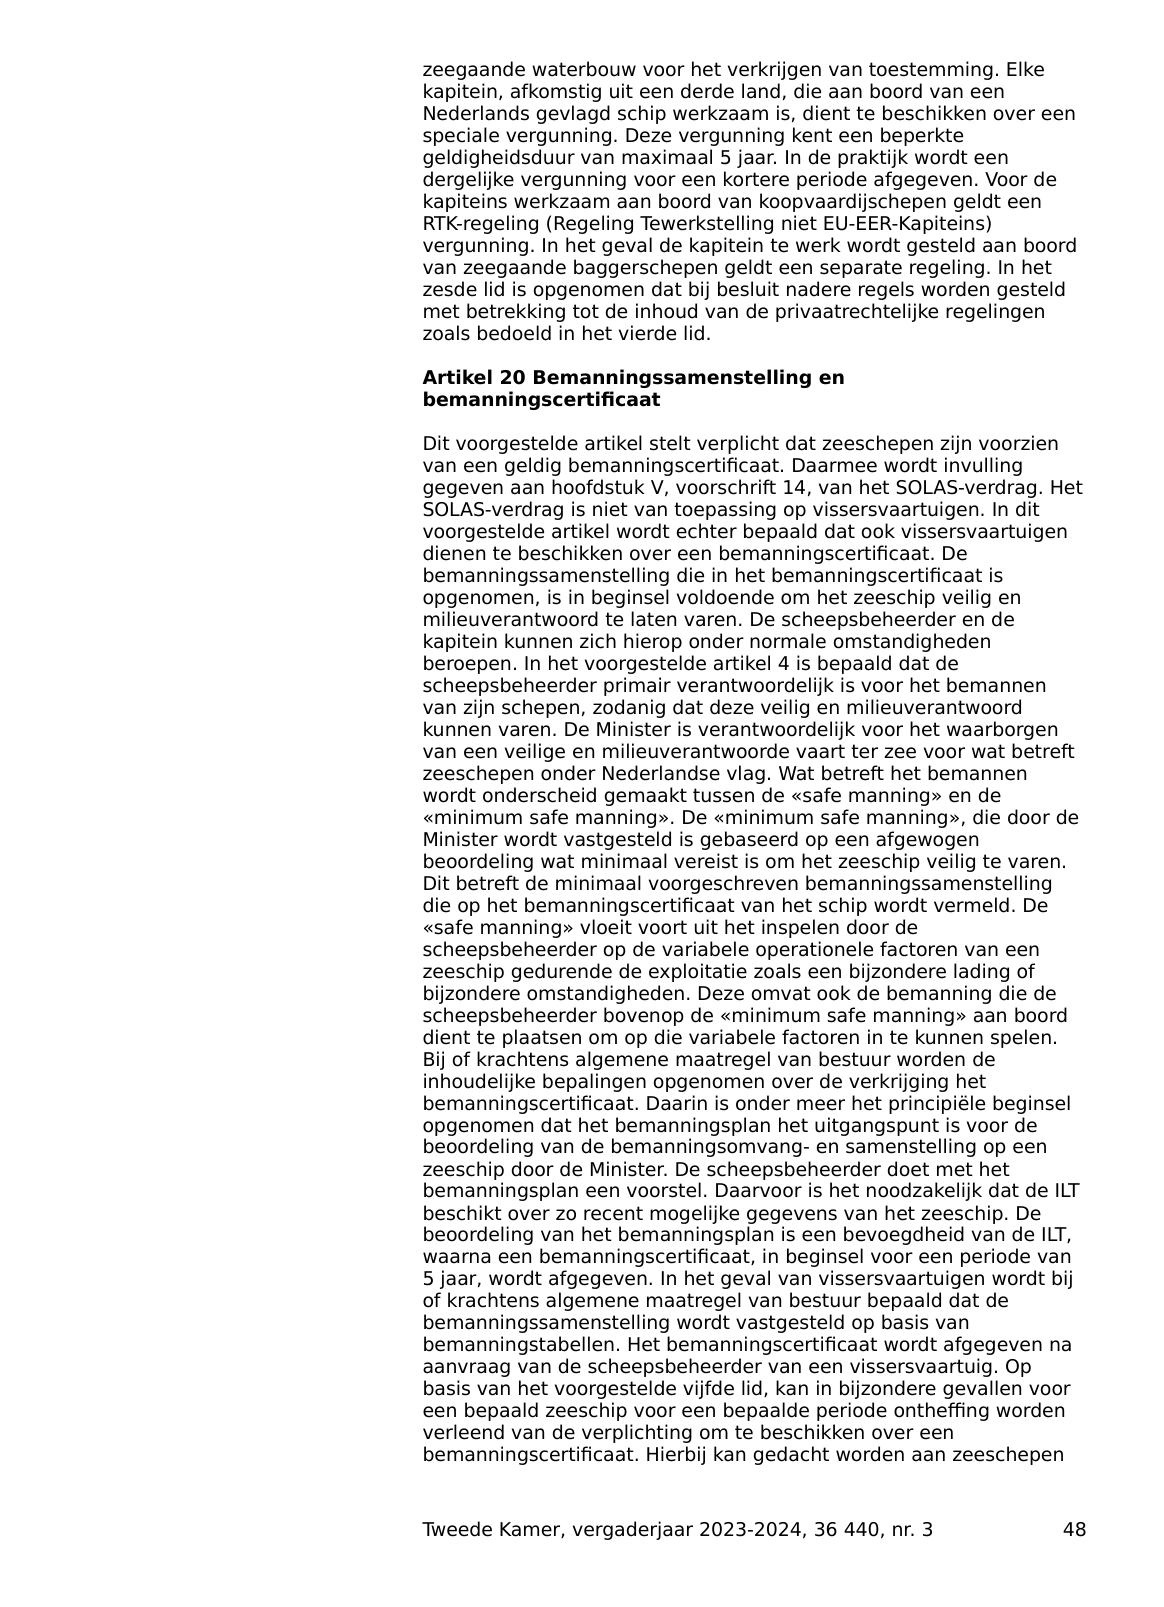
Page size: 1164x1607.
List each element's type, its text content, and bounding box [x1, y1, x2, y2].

subtitle Artikel 20 Bemanningssamenstelling en bemanningscertificaat [422, 367, 1087, 411]
text zeegaande waterbouw voor het verkrijgen van toestemming. Elke kapitein, afkomstig uit een derde land, die aan boord van een Nederlands gevlagd schip werkzaam is, dient te beschikken over een speciale vergunning. Deze vergunning kent een beperkte geldigheidsduur van maximaal 5 jaar. In de praktijk wordt een dergelijke vergunning voor een kortere periode afgegeven. Voor de kapiteins werkzaam aan boord van koopvaardijschepen geldt een RTK-regeling (Regeling Tewerkstelling niet EU-EER-Kapiteins) vergunning. In het geval de kapitein te werk wordt gesteld aan boord van zeegaande baggerschepen geldt een separate regeling. In het zesde lid is opgenomen dat bij besluit nadere regels worden gesteld met betrekking tot de inhoud van de privaatrechtelijke regelingen zoals bedoeld in het vierde lid. [422, 59, 1087, 345]
text Bij of krachtens algemene maatregel van bestuur worden de inhoudelijke bepalingen opgenomen over de verkrijging het bemanningscertificaat. Daarin is onder meer het principiële beginsel opgenomen dat het bemanningsplan het uitgangspunt is voor de beoordeling van de bemanningsomvang- en samenstelling op een zeeschip door de Minister. De scheepsbeheerder doet met het bemanningsplan een voorstel. Daarvoor is het noodzakelijk dat de ILT beschikt over zo recent mogelijke gegevens van het zeeschip. De beoordeling van het bemanningsplan is een bevoegdheid van de ILT, waarna een bemanningscertificaat, in beginsel voor een periode van 5 jaar, wordt afgegeven. In het geval van vissersvaartuigen wordt bij of krachtens algemene maatregel van bestuur bepaald dat de bemanningssamenstelling wordt vastgesteld op basis van bemanningstabellen. Het bemanningscertificaat wordt afgegeven na aanvraag van de scheepsbeheerder van een vissersvaartuig. Op basis van het voorgestelde vijfde lid, kan in bijzondere gevallen voor een bepaald zeeschip voor een bepaalde periode ontheffing worden verleend van de verplichting om te beschikken over een bemanningscertificaat. Hierbij kan gedacht worden aan zeeschepen [422, 1048, 1087, 1466]
text Dit voorgestelde artikel stelt verplicht dat zeeschepen zijn voorzien van een geldig bemanningscertificaat. Daarmee wordt invulling gegeven aan hoofdstuk V, voorschrift 14, van het SOLAS-verdrag. Het SOLAS-verdrag is niet van toepassing op vissersvaartuigen. In dit voorgestelde artikel wordt echter bepaald dat ook vissersvaartuigen dienen te beschikken over een bemanningscertificaat. De bemanningssamenstelling die in het bemanningscertificaat is opgenomen, is in beginsel voldoende om het zeeschip veilig en milieuverantwoord te laten varen. De scheepsbeheerder en de kapitein kunnen zich hierop onder normale omstandigheden beroepen. In het voorgestelde artikel 4 is bepaald dat de scheepsbeheerder primair verantwoordelijk is voor het bemannen van zijn schepen, zodanig dat deze veilig en milieuverantwoord kunnen varen. De Minister is verantwoordelijk voor het waarborgen van een veilige en milieuverantwoorde vaart ter zee voor wat betreft zeeschepen onder Nederlandse vlag. Wat betreft het bemannen wordt onderscheid gemaakt tussen de «safe manning» en de «minimum safe manning». De «minimum safe manning», die door de Minister wordt vastgesteld is gebaseerd op een afgewogen beoordeling wat minimaal vereist is om het zeeschip veilig te varen. Dit betreft de minimaal voorgeschreven bemanningssamenstelling die op het bemanningscertificaat van het schip wordt vermeld. De «safe manning» vloeit voort uit het inspelen door de scheepsbeheerder op de variabele operationele factoren van een zeeschip gedurende de exploitatie zoals een bijzondere lading of bijzondere omstandigheden. Deze omvat ook de bemanning die de scheepsbeheerder bovenop de «minimum safe manning» aan boord dient te plaatsen om op die variabele factoren in te kunnen spelen. [422, 433, 1087, 1048]
